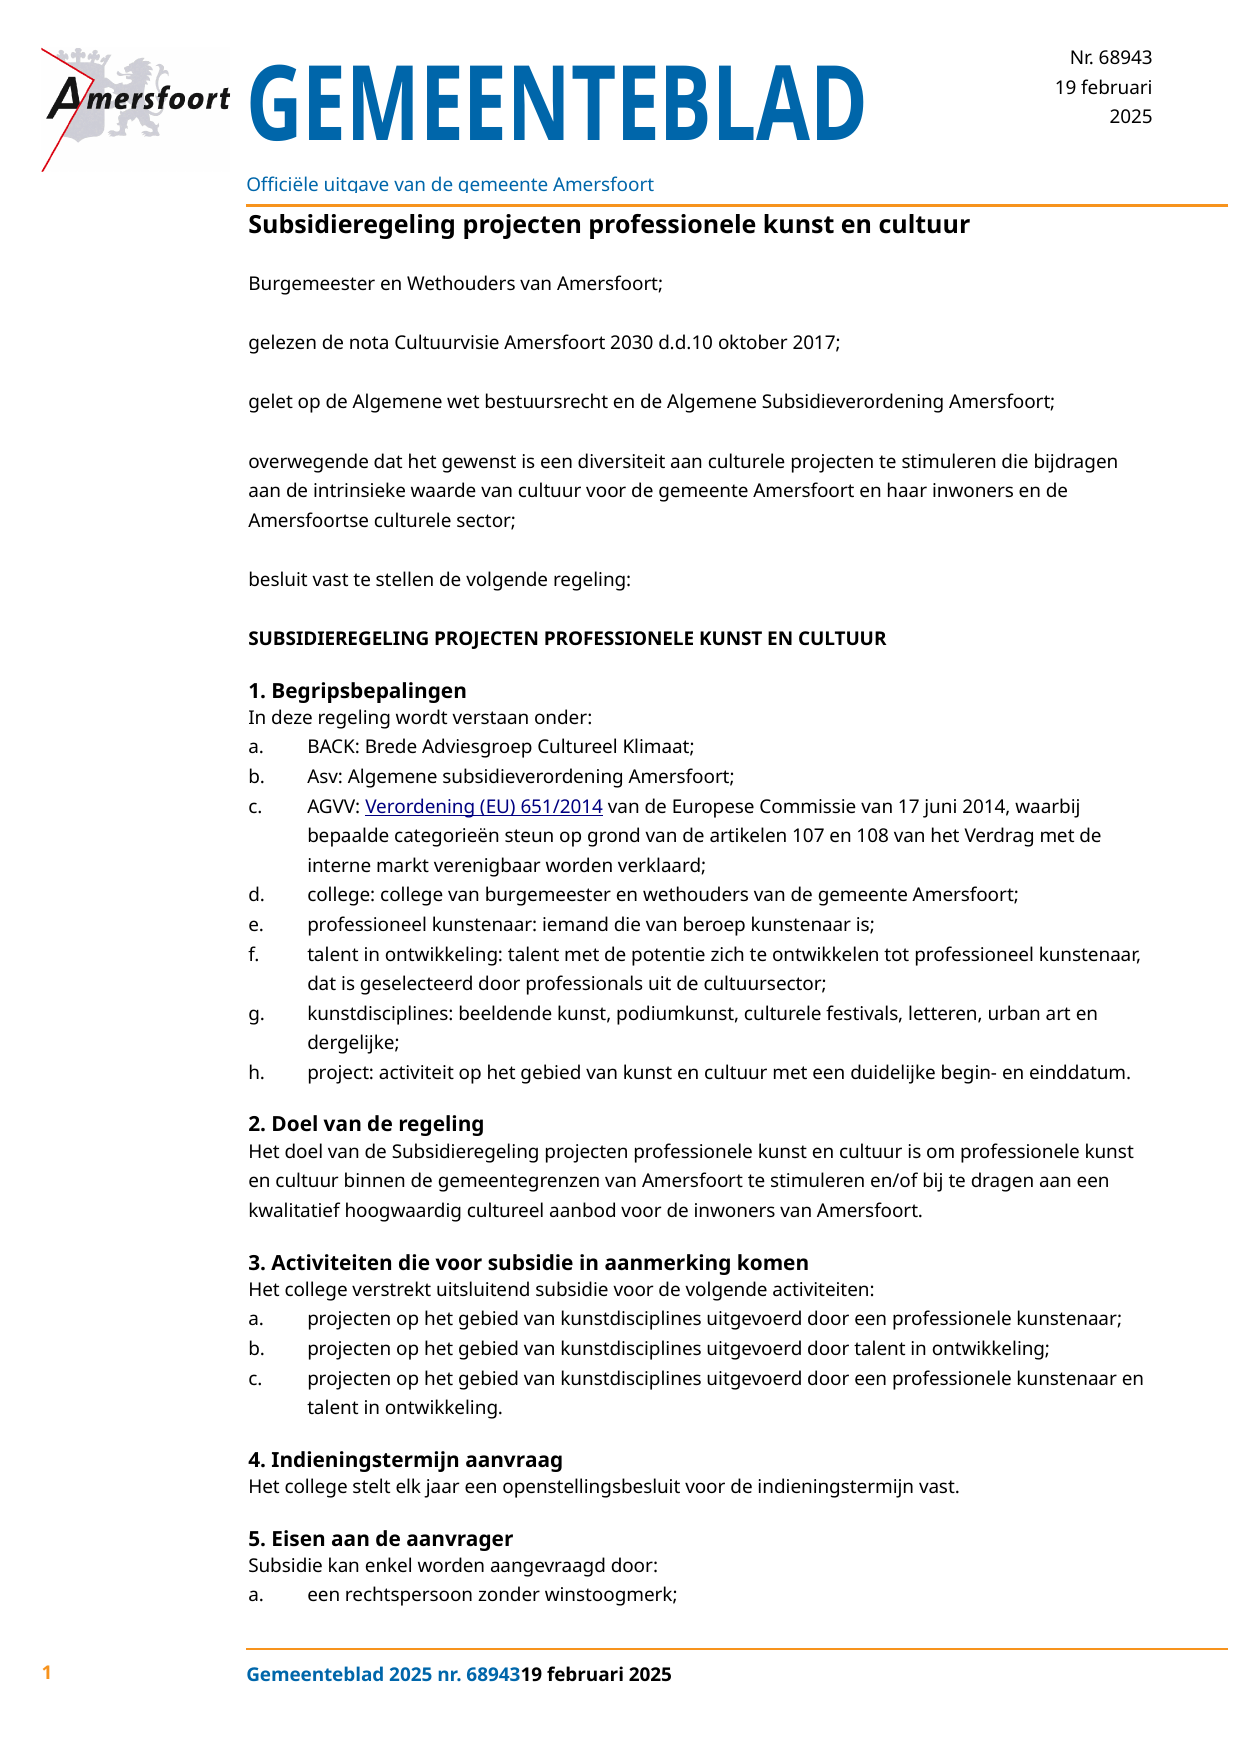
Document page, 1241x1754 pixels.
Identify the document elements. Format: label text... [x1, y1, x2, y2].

text Het doel van de Subsidieregeling projecten professionele kunst en cultuur is om professionele kunst en cultuur binnen de gemeentegrenzen van Amersfoort te stimuleren en/of bij te dragen aan een kwalitatief hoogwaardig cultureel aanbod voor de inwoners van Amersfoort. [248, 1138, 1152, 1223]
list AGVV: Verordening (EU) 651/2014 van de Europese Commissie van 17 juni 2014, waarbij bepaalde categorieën steun op grond van de artikelen 107 en 108 van het Verdrag met de interne markt verenigbaar worden verklaard; [248, 793, 1152, 878]
list project: activiteit op het gebied van kunst en cultuur met een duidelijke begin- en einddatum. [248, 1059, 1152, 1085]
text Subsidieregeling projecten professionele kunst en cultuur [248, 207, 1152, 241]
text overwegende dat het gewenst is een diversiteit aan culturele projecten te stimuleren die bijdragen aan de intrinsieke waarde van cultuur voor de gemeente Amersfoort en haar inwoners en de Amersfoortse culturele sector; [248, 448, 1152, 533]
text Het college stelt elk jaar een openstellingsbesluit voor de indieningstermijn vast. [248, 1473, 1152, 1499]
text Het college verstrekt uitsluitend subsidie voor de volgende activiteiten: [248, 1276, 1152, 1302]
text Subsidie kan enkel worden aangevraagd door: [248, 1552, 1152, 1578]
text besluit vast te stellen de volgende regeling: [248, 566, 1152, 592]
text SUBSIDIEREGELING PROJECTEN PROFESSIONELE KUNST EN CULTUUR [248, 625, 1152, 651]
picture [41, 47, 231, 172]
list een rechtspersoon zonder winstoogmerk; [248, 1582, 1152, 1607]
text 4. Indieningstermijn aanvraag [248, 1445, 1152, 1473]
text 3. Activiteiten die voor subsidie in aanmerking komen [248, 1248, 1152, 1276]
text gelezen de nota Cultuurvisie Amersfoort 2030 d.d.10 oktober 2017; [248, 329, 1152, 355]
text 5. Eisen aan de aanvrager [248, 1524, 1152, 1552]
list Asv: Algemene subsidieverordening Amersfoort; [248, 763, 1152, 789]
list projecten op het gebied van kunstdisciplines uitgevoerd door een professionele kunstenaar en talent in ontwikkeling. [248, 1365, 1152, 1420]
list kunstdisciplines: beeldende kunst, podiumkunst, culturele festivals, letteren, urban art en dergelijke; [248, 1000, 1152, 1055]
list professioneel kunstenaar: iemand die van beroep kunstenaar is; [248, 911, 1152, 937]
list talent in ontwikkeling: talent met de potentie zich te ontwikkelen tot professioneel kunstenaar, dat is geselecteerd door professionals uit de cultuursector; [248, 941, 1152, 996]
list projecten op het gebied van kunstdisciplines uitgevoerd door talent in ontwikkeling; [248, 1335, 1152, 1361]
list projecten op het gebied van kunstdisciplines uitgevoerd door een professionele kunstenaar; [248, 1306, 1152, 1331]
text 2. Doel van de regeling [248, 1109, 1152, 1138]
list BACK: Brede Adviesgroep Cultureel Klimaat; [248, 734, 1152, 759]
text Burgemeester en Wethouders van Amersfoort; [248, 270, 1152, 296]
list college: college van burgemeester en wethouders van de gemeente Amersfoort; [248, 882, 1152, 907]
text gelet op de Algemene wet bestuursrecht en de Algemene Subsidieverordening Amersfoort; [248, 389, 1152, 414]
text In deze regeling wordt verstaan onder: [248, 704, 1152, 730]
text 1. Begripsbepalingen [248, 676, 1152, 704]
